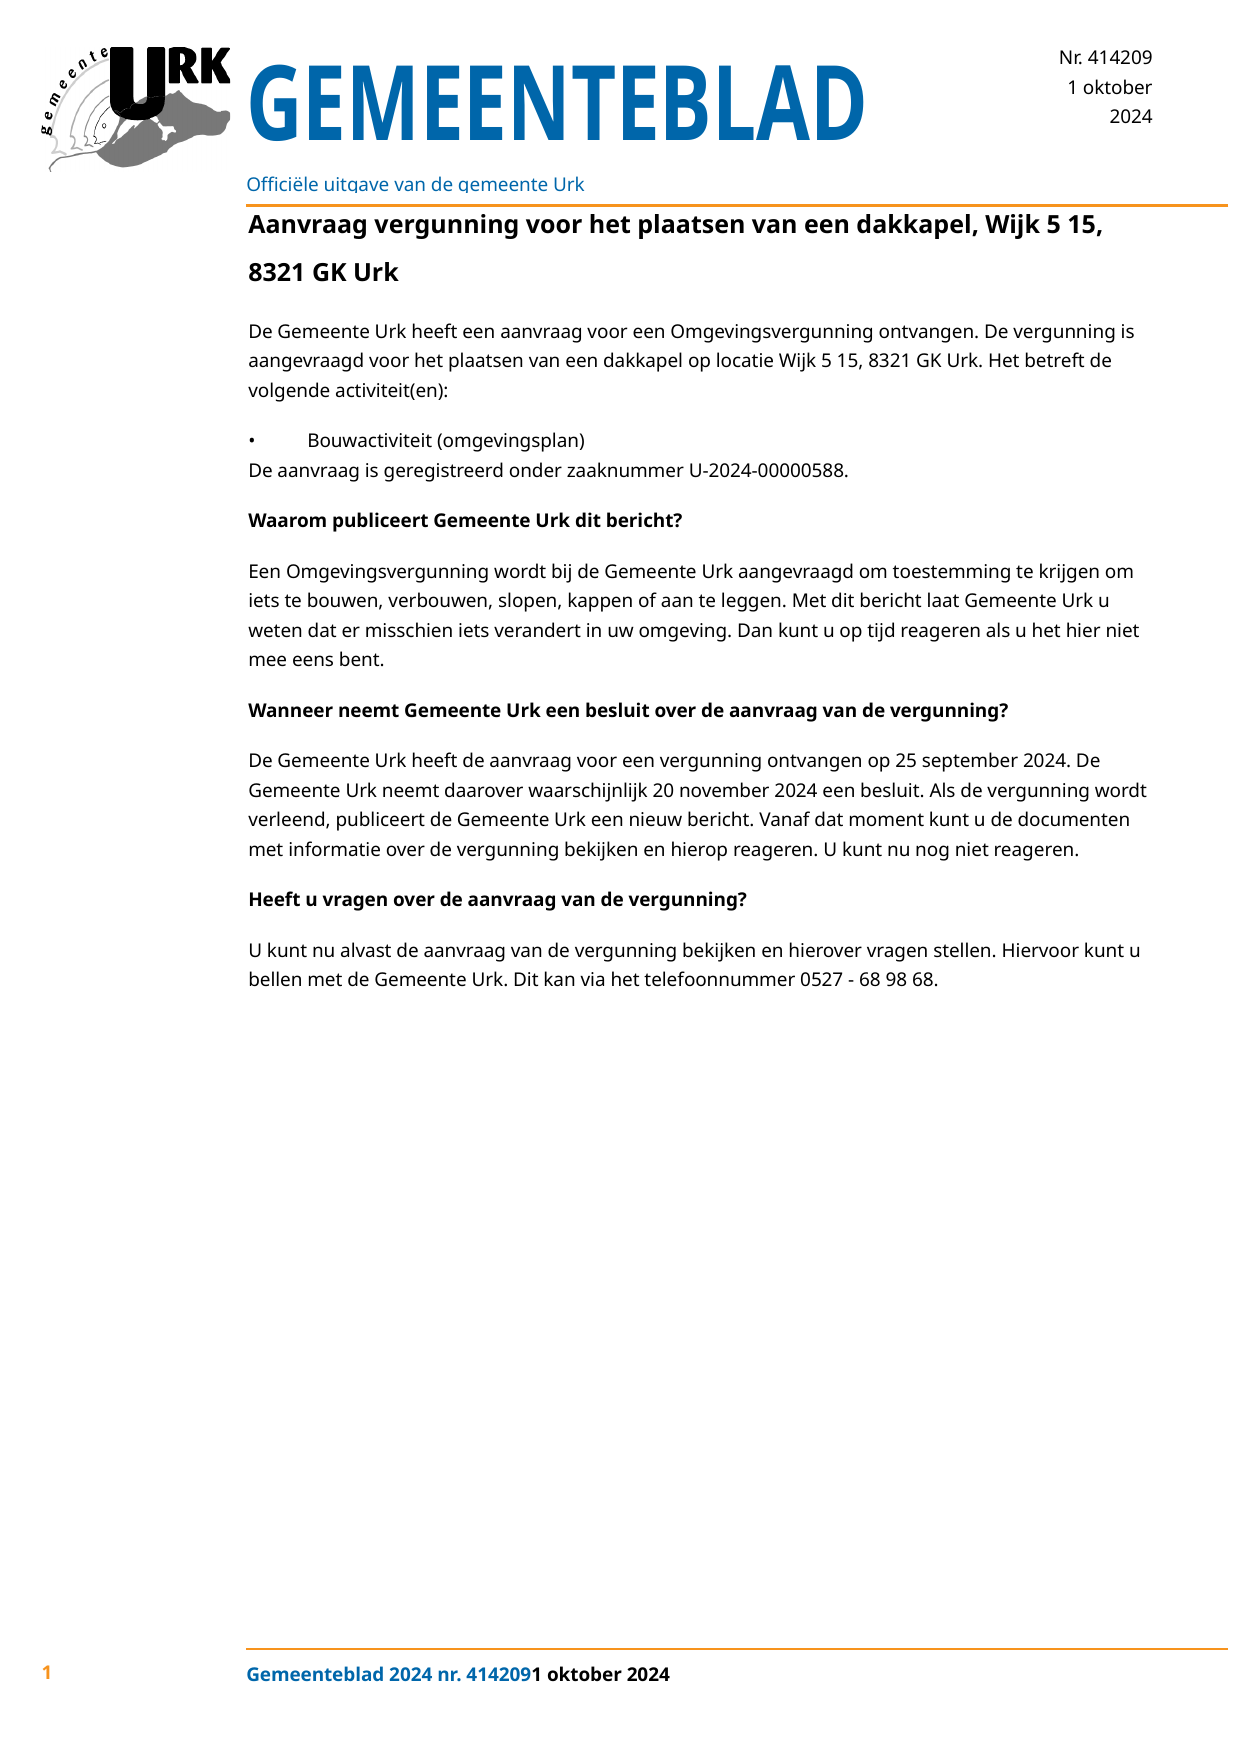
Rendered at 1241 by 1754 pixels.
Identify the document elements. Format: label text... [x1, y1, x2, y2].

text De aanvraag is geregistreerd onder zaaknummer U-2024-00000588. [248, 457, 1152, 483]
picture [41, 47, 231, 172]
text Aanvraag vergunning voor het plaatsen van een dakkapel, Wijk 5 15, 8321 GK Urk [248, 207, 1152, 288]
list Bouwactiviteit (omgevingsplan) [248, 427, 1152, 453]
text Wanneer neemt Gemeente Urk een besluit over de aanvraag van de vergunning? [248, 697, 1152, 723]
text U kunt nu alvast de aanvraag van de vergunning bekijken en hierover vragen stellen. Hiervoor kunt u bellen met de Gemeente Urk. Dit kan via het telefoonnummer 0527 - 68 98 68. [248, 937, 1152, 992]
text Een Omgevingsvergunning wordt bij de Gemeente Urk aangevraagd om toestemming te krijgen om iets te bouwen, verbouwen, slopen, kappen of aan te leggen. Met dit bericht laat Gemeente Urk u weten dat er misschien iets verandert in uw omgeving. Dan kunt u op tijd reageren als u het hier niet mee eens bent. [248, 558, 1152, 672]
text De Gemeente Urk heeft een aanvraag voor een Omgevingsvergunning ontvangen. De vergunning is aangevraagd voor het plaatsen van een dakkapel op locatie Wijk 5 15, 8321 GK Urk. Het betreft de volgende activiteit(en): [248, 318, 1152, 403]
text Heeft u vragen over de aanvraag van de vergunning? [248, 887, 1152, 912]
text Waarom publiceert Gemeente Urk dit bericht? [248, 507, 1152, 533]
text De Gemeente Urk heeft de aanvraag voor een vergunning ontvangen op 25 september 2024. De Gemeente Urk neemt daarover waarschijnlijk 20 november 2024 een besluit. Als de vergunning wordt verleend, publiceert de Gemeente Urk een nieuw bericht. Vanaf dat moment kunt u de documenten met informatie over de vergunning bekijken en hierop reageren. U kunt nu nog niet reageren. [248, 747, 1152, 862]
